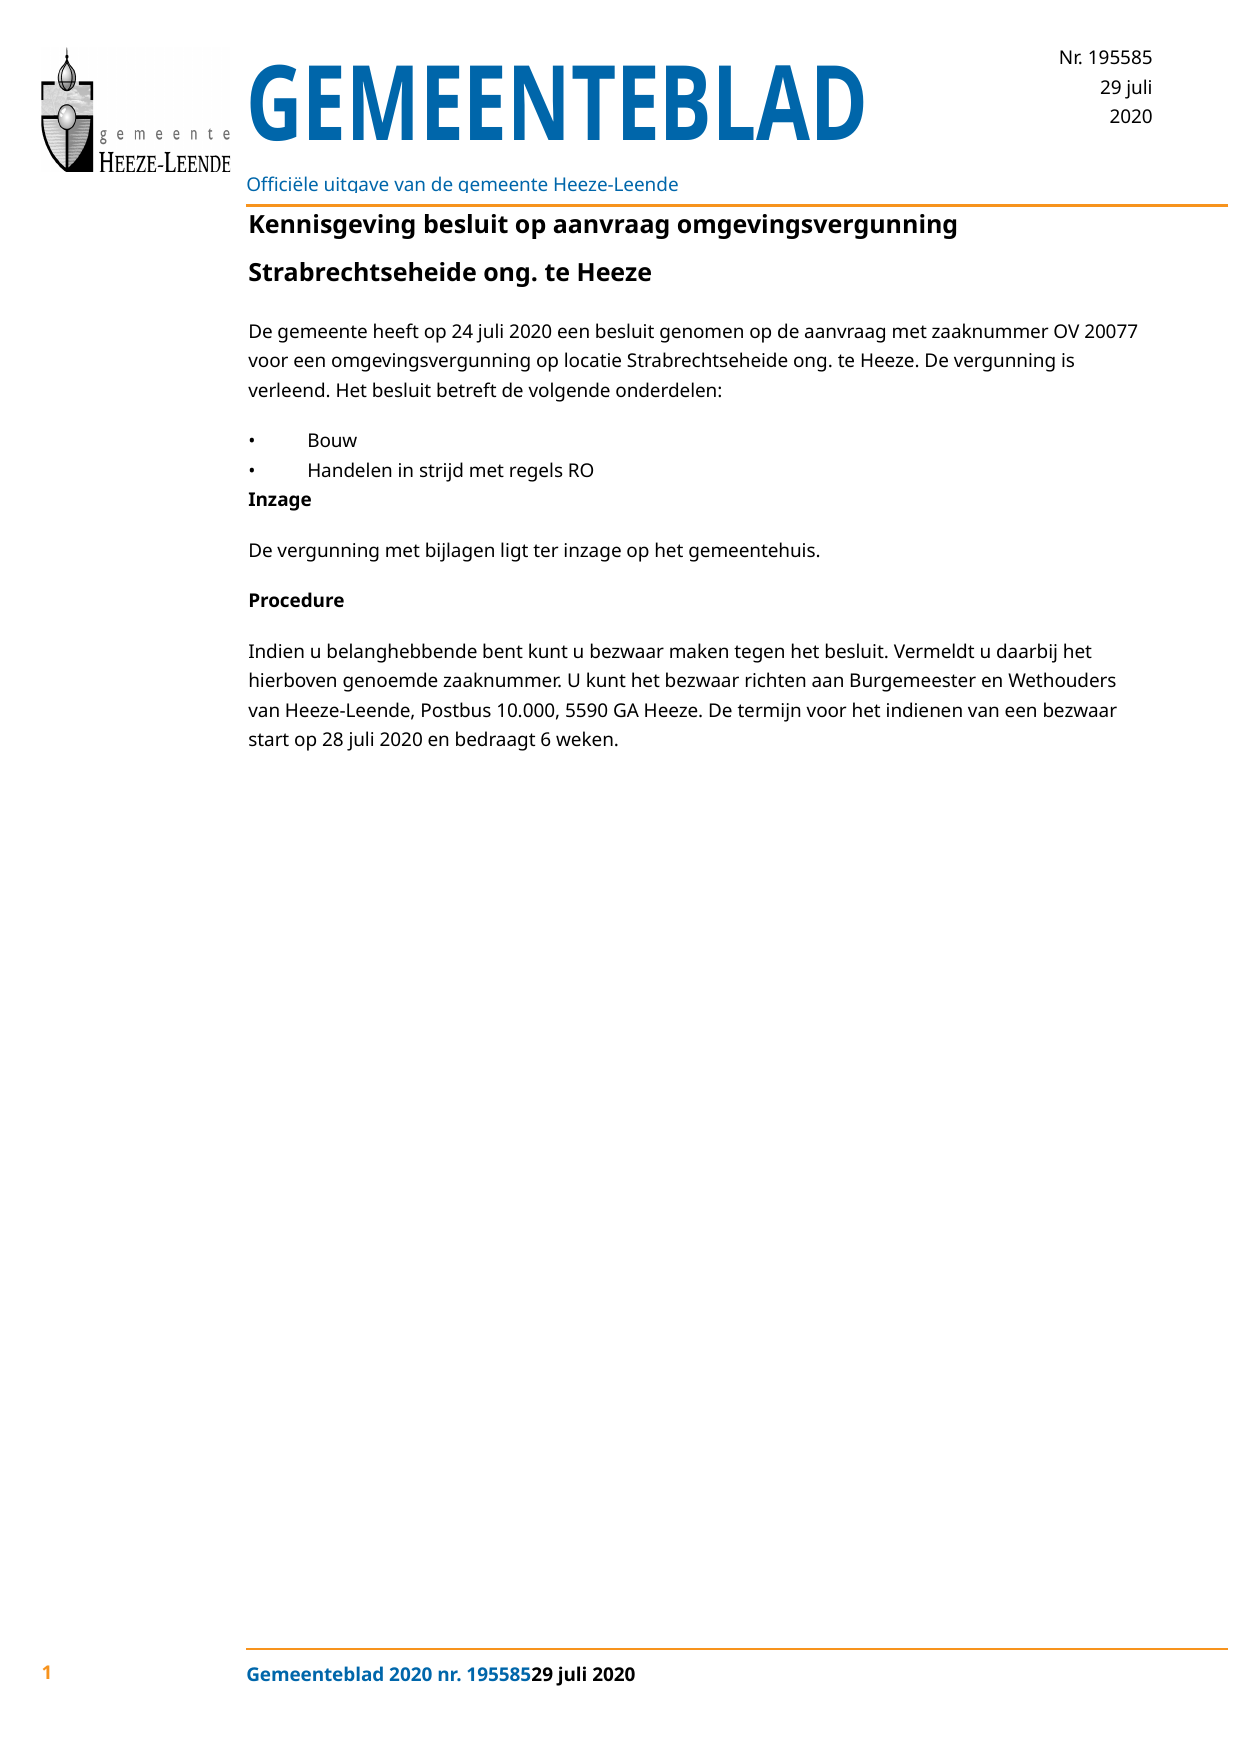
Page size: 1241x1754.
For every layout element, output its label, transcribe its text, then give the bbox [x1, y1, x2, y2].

list Bouw [248, 427, 1152, 453]
text De vergunning met bijlagen ligt ter inzage op het gemeentehuis. [248, 537, 1152, 563]
text Procedure [248, 587, 1152, 613]
picture [41, 47, 231, 172]
text De gemeente heeft op 24 juli 2020 een besluit genomen op de aanvraag met zaaknummer OV 20077 voor een omgevingsvergunning op locatie Strabrechtseheide ong. te Heeze. De vergunning is verleend. Het besluit betreft de volgende onderdelen: [248, 318, 1152, 403]
text Inzage [248, 487, 1152, 512]
list Handelen in strijd met regels RO [248, 457, 1152, 483]
text Indien u belanghebbende bent kunt u bezwaar maken tegen het besluit. Vermeldt u daarbij het hierboven genoemde zaaknummer. U kunt het bezwaar richten aan Burgemeester en Wethouders van Heeze-Leende, Postbus 10.000, 5590 GA Heeze. De termijn voor het indienen van een bezwaar start op 28 juli 2020 en bedraagt 6 weken. [248, 638, 1152, 752]
text Kennisgeving besluit op aanvraag omgevingsvergunning Strabrechtseheide ong. te Heeze [248, 207, 1152, 288]
